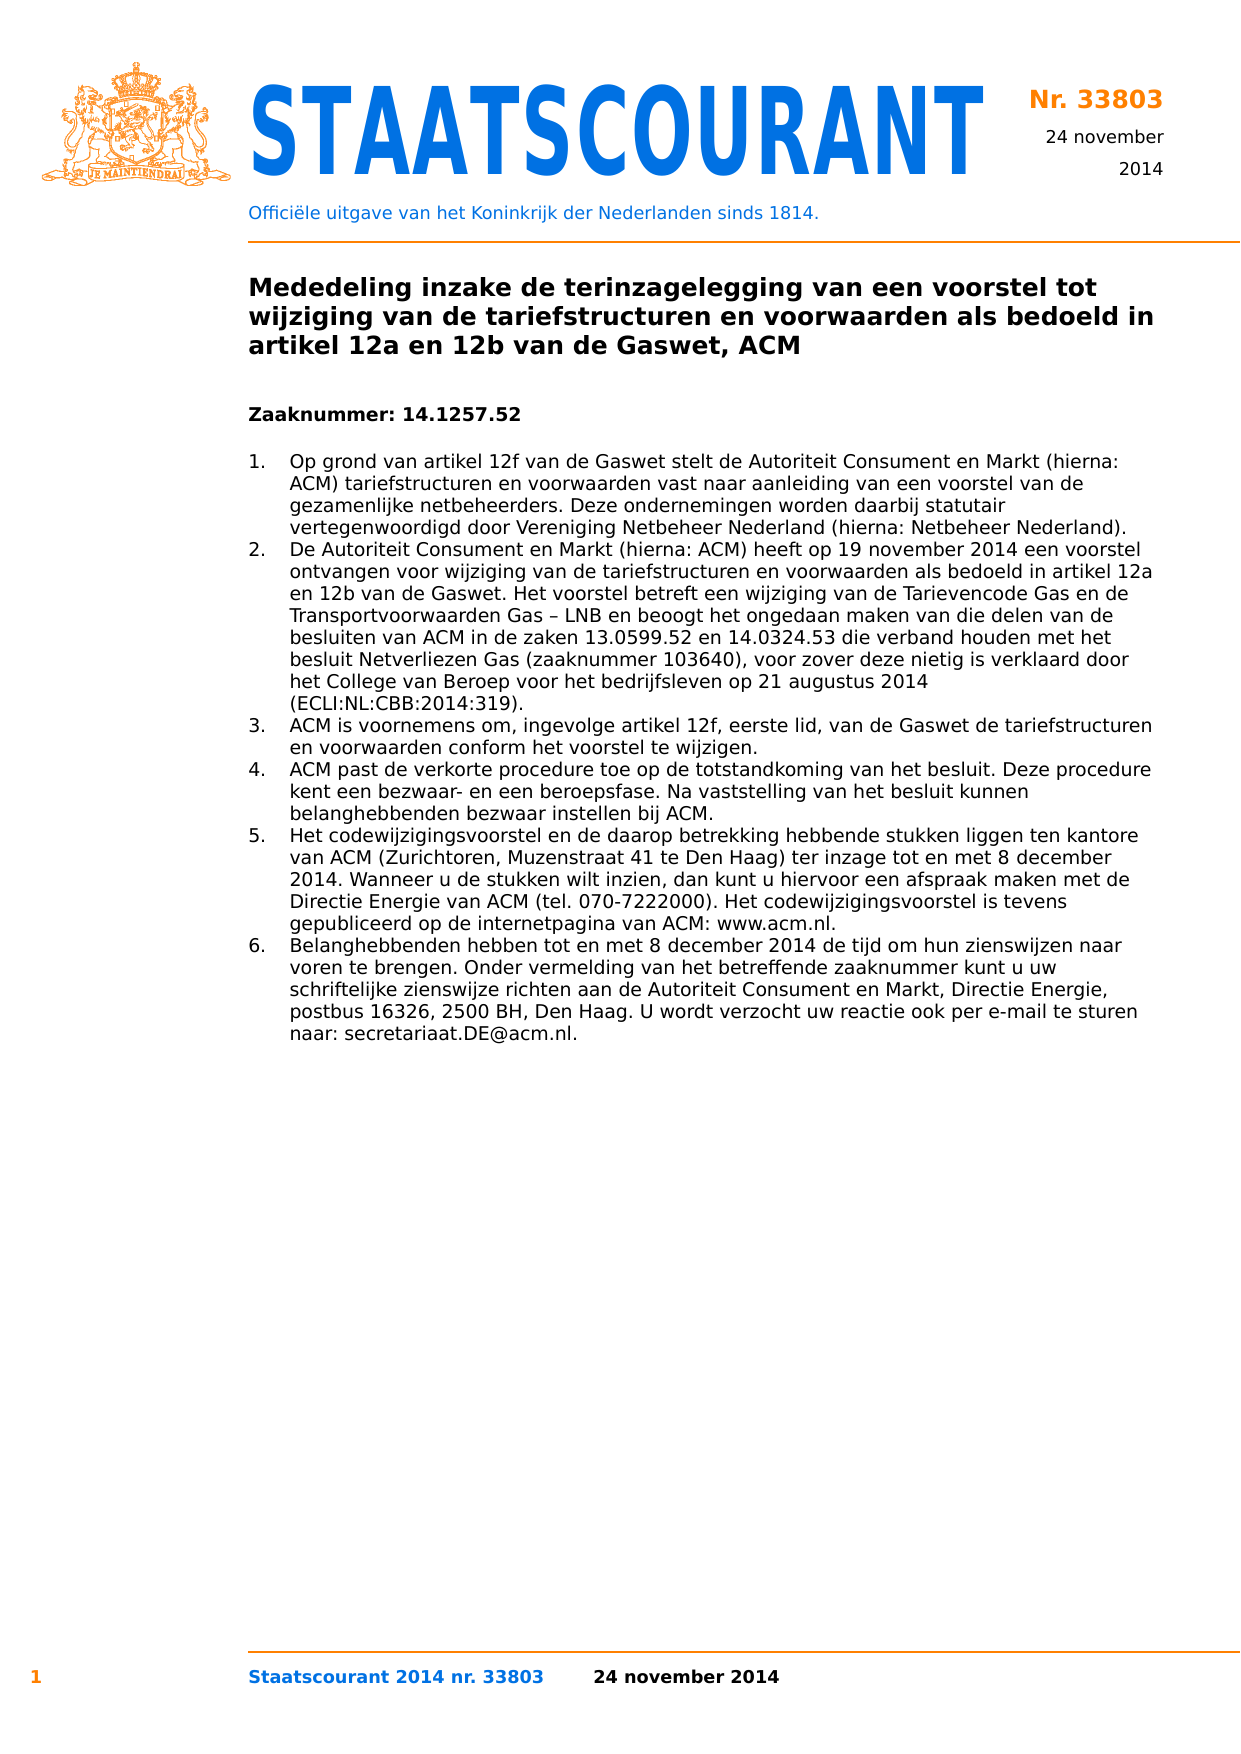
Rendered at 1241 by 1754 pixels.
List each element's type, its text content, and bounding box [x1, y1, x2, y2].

text 3. ACM is voornemens om, ingevolge artikel 12f, eerste lid, van de Gaswet de tariefstructuren en voorwaarden conform het voorstel te wijzigen. [248, 715, 1163, 759]
table_header Nr. 33803 [998, 62, 1240, 121]
text 2. De Autoriteit Consument en Markt (hierna: ACM) heeft op 19 november 2014 een voorstel ontvangen voor wijziging van de tariefstructuren en voorwaarden als bedoeld in artikel 12a en 12b van de Gaswet. Het voorstel betreft een wijziging van de Tarievencode Gas en de Transportvoorwaarden Gas – LNB en beoogt het ongedaan maken van die delen van de besluiten van ACM in de zaken 13.0599.52 en 14.0324.53 die verband houden met het besluit Netverliezen Gas (zaaknummer 103640), voor zover deze nietig is verklaard door het College van Beroep voor het bedrijfsleven op 21 augustus 2014 (ECLI:NL:CBB:2014:319). [248, 539, 1163, 715]
table_header STAATSCOURANT [248, 62, 998, 203]
table_cell 24 november [998, 121, 1240, 153]
table_header [25, 62, 248, 241]
picture [41, 62, 231, 186]
text 1. Op grond van artikel 12f van de Gaswet stelt de Autoriteit Consument en Markt (hierna: ACM) tariefstructuren en voorwaarden vast naar aanleiding van een voorstel van de gezamenlijke netbeheerders. Deze ondernemingen worden daarbij statutair vertegenwoordigd door Vereniging Netbeheer Nederland (hierna: Netbeheer Nederland). [248, 451, 1163, 539]
text 4. ACM past de verkorte procedure toe op de totstandkoming van het besluit. Deze procedure kent een bezwaar- en een beroepsfase. Na vaststelling van het besluit kunnen belanghebbenden bezwaar instellen bij ACM. [248, 759, 1163, 825]
text 6. Belanghebbenden hebben tot en met 8 december 2014 de tijd om hun zienswijzen naar voren te brengen. Onder vermelding van het betreffende zaaknummer kunt u uw schriftelijke zienswijze richten aan de Autoriteit Consument en Markt, Directie Energie, postbus 16326, 2500 BH, Den Haag. U wordt verzocht uw reactie ook per e-mail te sturen naar: secretariaat.DE@acm.nl. [248, 935, 1163, 1045]
subtitle Mededeling inzake de terinzagelegging van een voorstel tot wijziging van de tariefstructuren en voorwaarden als bedoeld in artikel 12a en 12b van de Gaswet, ACM [248, 273, 1163, 361]
subtitle Zaaknummer: 14.1257.52 [248, 404, 1163, 426]
text 5. Het codewijzigingsvoorstel en de daarop betrekking hebbende stukken liggen ten kantore van ACM (Zurichtoren, Muzenstraat 41 te Den Haag) ter inzage tot en met 8 december 2014. Wanneer u de stukken wilt inzien, dan kunt u hiervoor een afspraak maken met de Directie Energie van ACM (tel. 070-7222000). Het codewijzigingsvoorstel is tevens gepubliceerd op de internetpagina van ACM: www.acm.nl. [248, 825, 1163, 935]
table_cell Officiële uitgave van het Koninkrijk der Nederlanden sinds 1814. [248, 203, 1240, 241]
table_cell 2014 [998, 153, 1240, 203]
